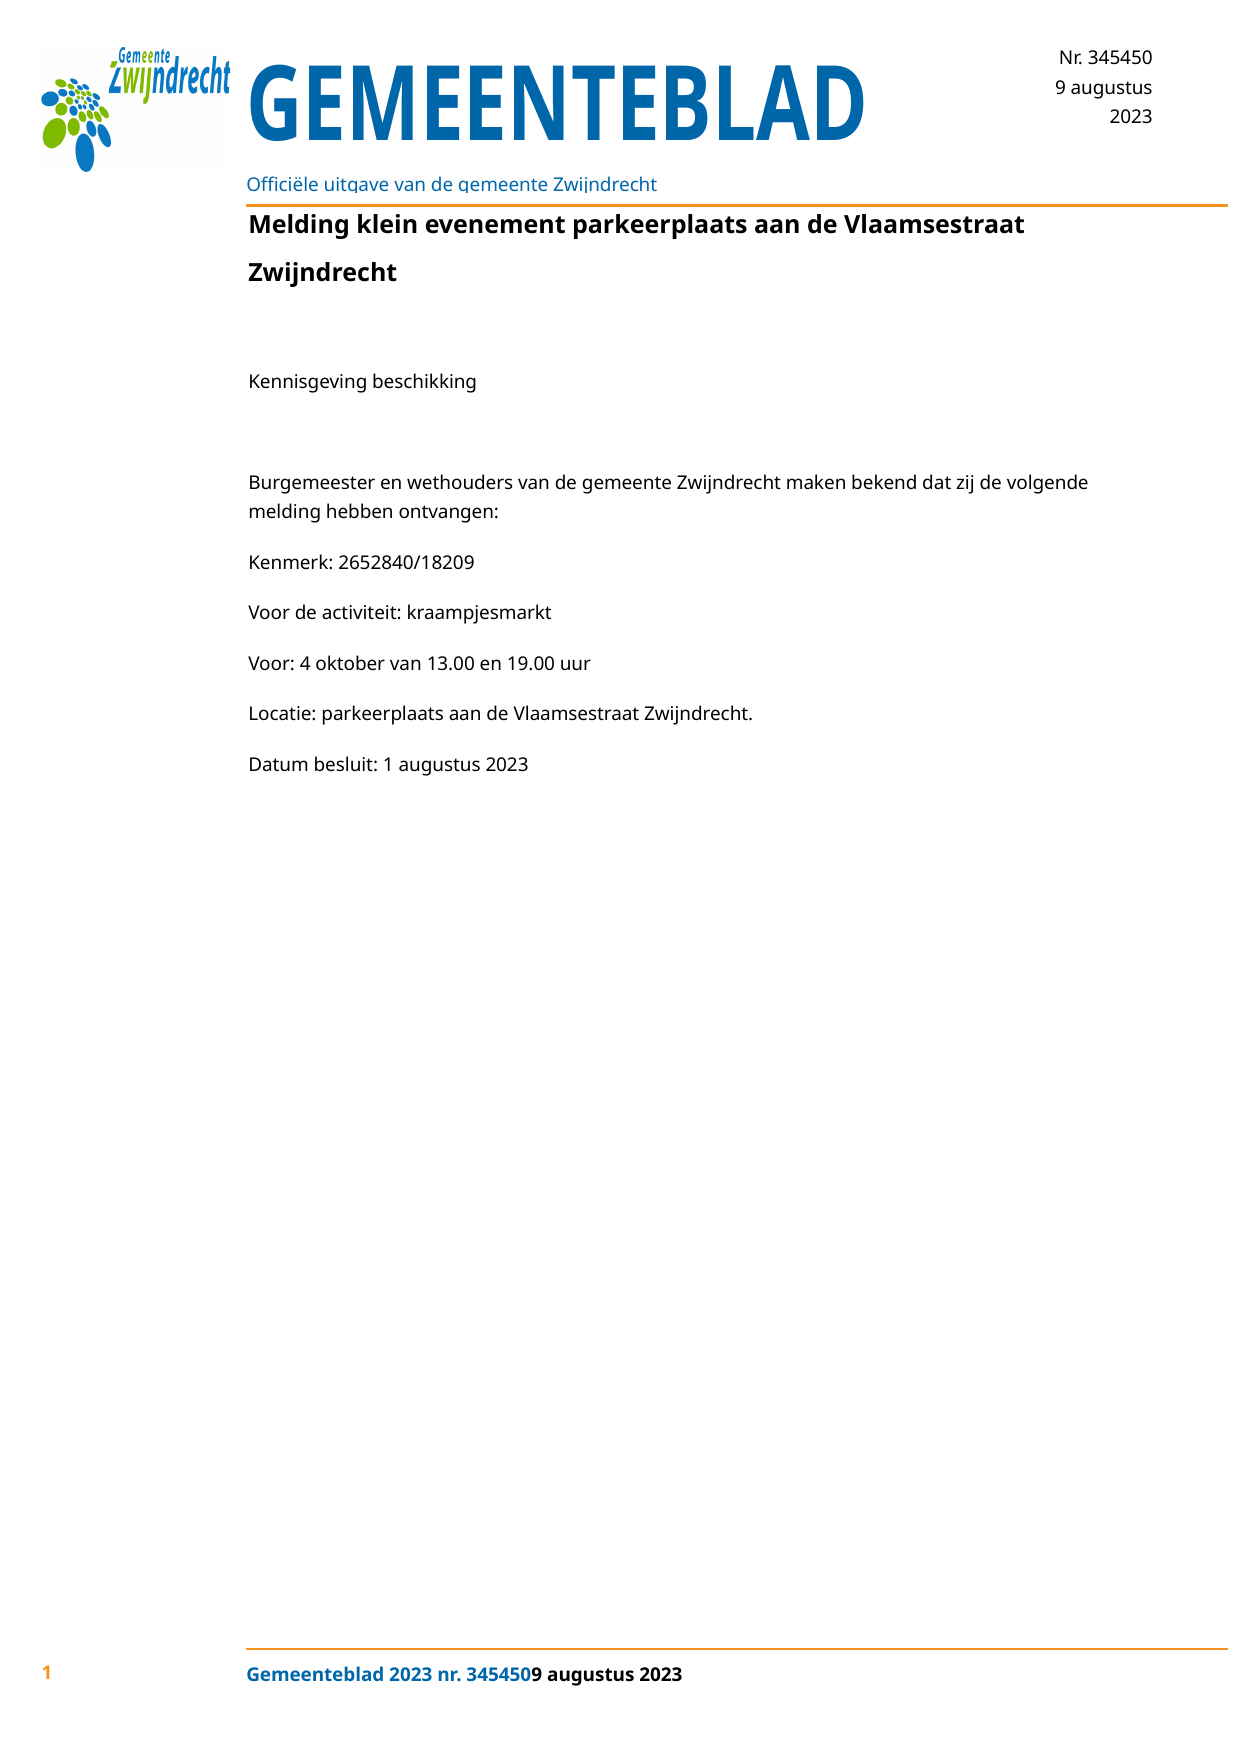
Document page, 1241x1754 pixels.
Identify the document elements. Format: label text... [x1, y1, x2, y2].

text Melding klein evenement parkeerplaats aan de Vlaamsestraat Zwijndrecht [248, 207, 1152, 288]
text Burgemeester en wethouders van de gemeente Zwijndrecht maken bekend dat zij de volgende melding hebben ontvangen: [248, 469, 1152, 524]
text Voor de activiteit: kraampjesmarkt [248, 599, 1152, 625]
picture [41, 47, 231, 172]
text Datum besluit: 1 augustus 2023 [248, 751, 1152, 777]
text Kennisgeving beschikking [248, 368, 1152, 394]
text Voor: 4 oktober van 13.00 en 19.00 uur [248, 650, 1152, 676]
text Kenmerk: 2652840/18209 [248, 549, 1152, 575]
text Locatie: parkeerplaats aan de Vlaamsestraat Zwijndrecht. [248, 700, 1152, 726]
